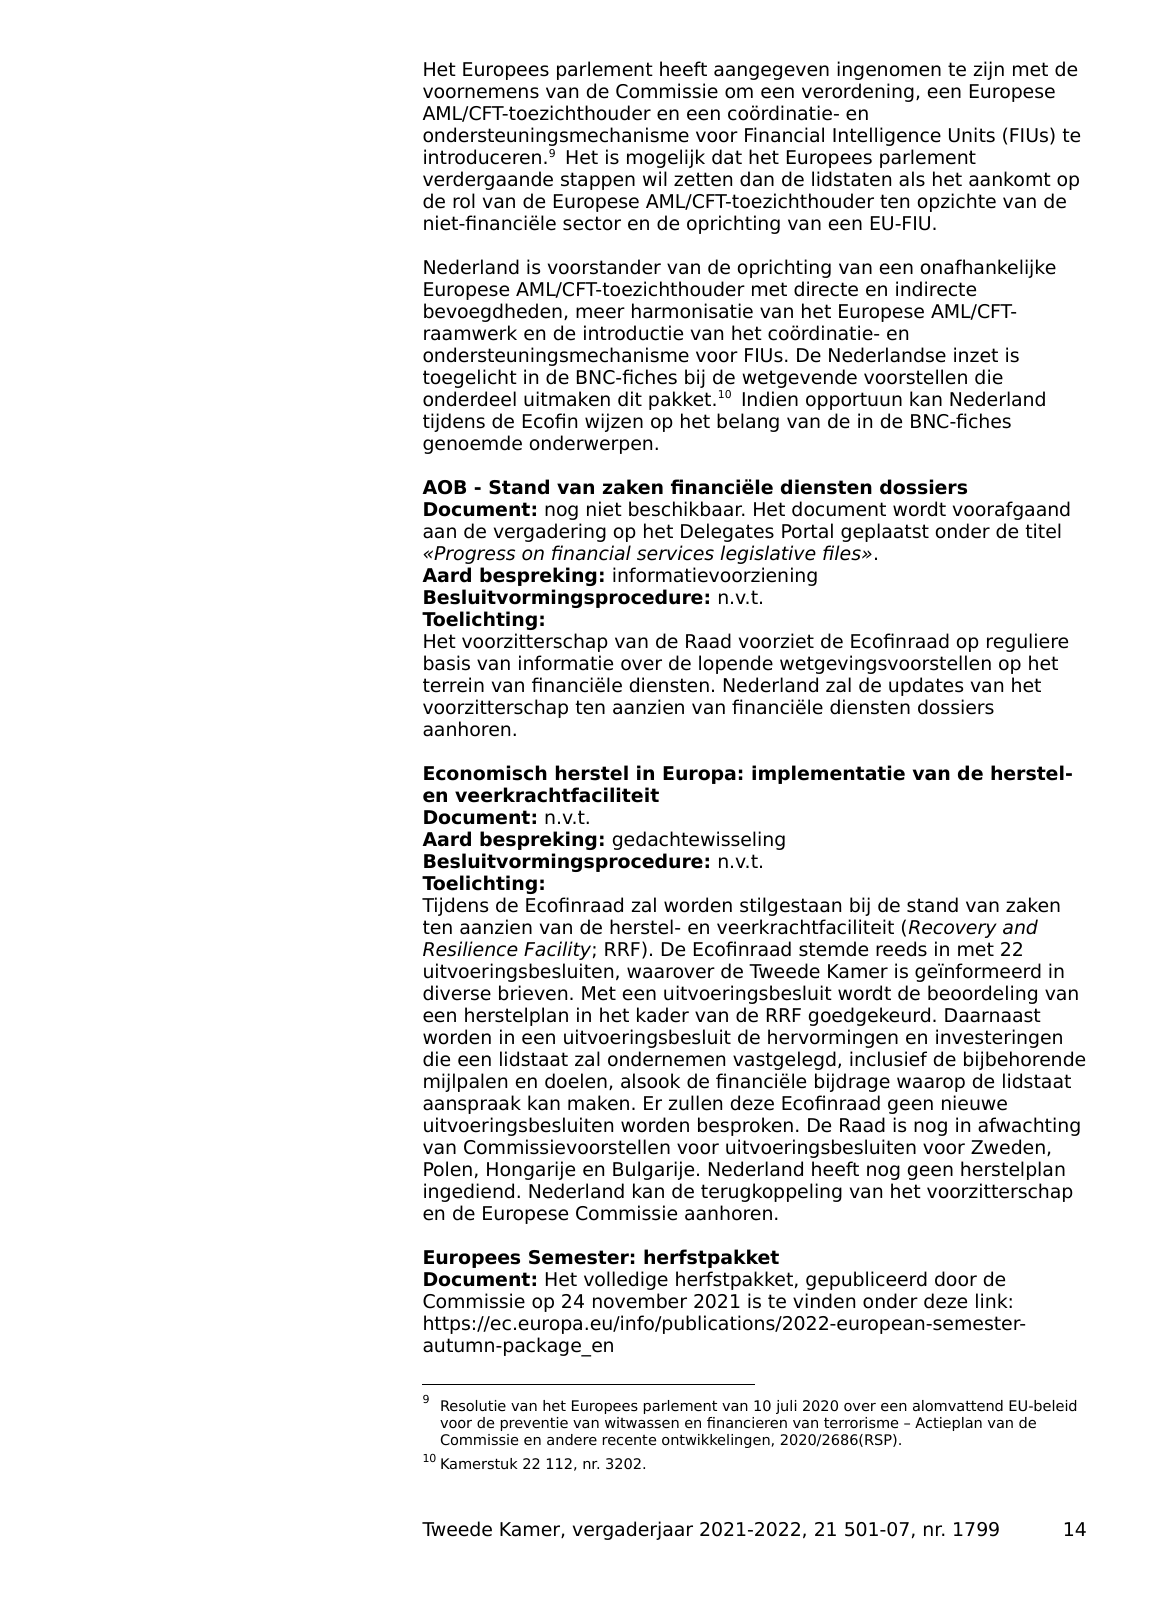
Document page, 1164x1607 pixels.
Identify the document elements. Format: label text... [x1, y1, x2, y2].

text Kamerstuk 22 112, nr. 3202. [422, 1452, 1087, 1474]
text Besluitvormingsprocedure: n.v.t. [422, 851, 1087, 873]
text https://ec.europa.eu/info/publications/2022-european-semester-autumn-package_en [422, 1313, 1087, 1357]
text Document: Het volledige herfstpakket, gepubliceerd door de Commissie op 24 november 2021 is te vinden onder deze link: [422, 1269, 1087, 1313]
text Het Europees parlement heeft aangegeven ingenomen te zijn met de voornemens van de Commissie om een verordening, een Europese AML/CFT-toezichthouder en een coördinatie- en ondersteuningsmechanisme voor Financial Intelligence Units (FIUs) te introduceren. Het is mogelijk dat het Europees parlement verdergaande stappen wil zetten dan de lidstaten als het aankomt op de rol van de Europese AML/CFT-toezichthouder ten opzichte van de niet-financiële sector en de oprichting van een EU-FIU. [422, 59, 1087, 235]
text Toelichting: [422, 609, 1087, 631]
text Document: nog niet beschikbaar. Het document wordt voorafgaand aan de vergadering op het Delegates Portal geplaatst onder de titel «Progress on financial services legislative files». [422, 499, 1087, 565]
text Nederland is voorstander van de oprichting van een onafhankelijke Europese AML/CFT-toezichthouder met directe en indirecte bevoegdheden, meer harmonisatie van het Europese AML/CFT-raamwerk en de introductie van het coördinatie- en ondersteuningsmechanisme voor FIUs. De Nederlandse inzet is toegelicht in de BNC-fiches bij de wetgevende voorstellen die onderdeel uitmaken dit pakket. Indien opportuun kan Nederland tijdens de Ecofin wijzen op het belang van de in de BNC-fiches genoemde onderwerpen. [422, 257, 1087, 455]
text Tijdens de Ecofinraad zal worden stilgestaan bij de stand van zaken ten aanzien van de herstel- en veerkrachtfaciliteit (Recovery and Resilience Facility; RRF). De Ecofinraad stemde reeds in met 22 uitvoeringsbesluiten, waarover de Tweede Kamer is geïnformeerd in diverse brieven. Met een uitvoeringsbesluit wordt de beoordeling van een herstelplan in het kader van de RRF goedgekeurd. Daarnaast worden in een uitvoeringsbesluit de hervormingen en investeringen die een lidstaat zal ondernemen vastgelegd, inclusief de bijbehorende mijlpalen en doelen, alsook de financiële bijdrage waarop de lidstaat aanspraak kan maken. Er zullen deze Ecofinraad geen nieuwe uitvoeringsbesluiten worden besproken. De Raad is nog in afwachting van Commissievoorstellen voor uitvoeringsbesluiten voor Zweden, Polen, Hongarije en Bulgarije. Nederland heeft nog geen herstelplan ingediend. Nederland kan de terugkoppeling van het voorzitterschap en de Europese Commissie aanhoren. [422, 895, 1087, 1224]
text AOB - Stand van zaken financiële diensten dossiers [422, 477, 1087, 499]
text Besluitvormingsprocedure: n.v.t. [422, 587, 1087, 609]
text Europees Semester: herfstpakket [422, 1247, 1087, 1269]
text Het voorzitterschap van de Raad voorziet de Ecofinraad op reguliere basis van informatie over de lopende wetgevingsvoorstellen op het terrein van financiële diensten. Nederland zal de updates van het voorzitterschap ten aanzien van financiële diensten dossiers aanhoren. [422, 631, 1087, 741]
text Aard bespreking: informatievoorziening [422, 565, 1087, 587]
text Economisch herstel in Europa: implementatie van de herstel- en veerkrachtfaciliteit [422, 763, 1087, 807]
text Toelichting: [422, 873, 1087, 895]
text Aard bespreking: gedachtewisseling [422, 829, 1087, 851]
text Document: n.v.t. [422, 807, 1087, 829]
text Resolutie van het Europees parlement van 10 juli 2020 over een alomvattend EU-beleid voor de preventie van witwassen en financieren van terrorisme – Actieplan van de Commissie en andere recente ontwikkelingen, 2020/2686(RSP). [422, 1393, 1087, 1449]
